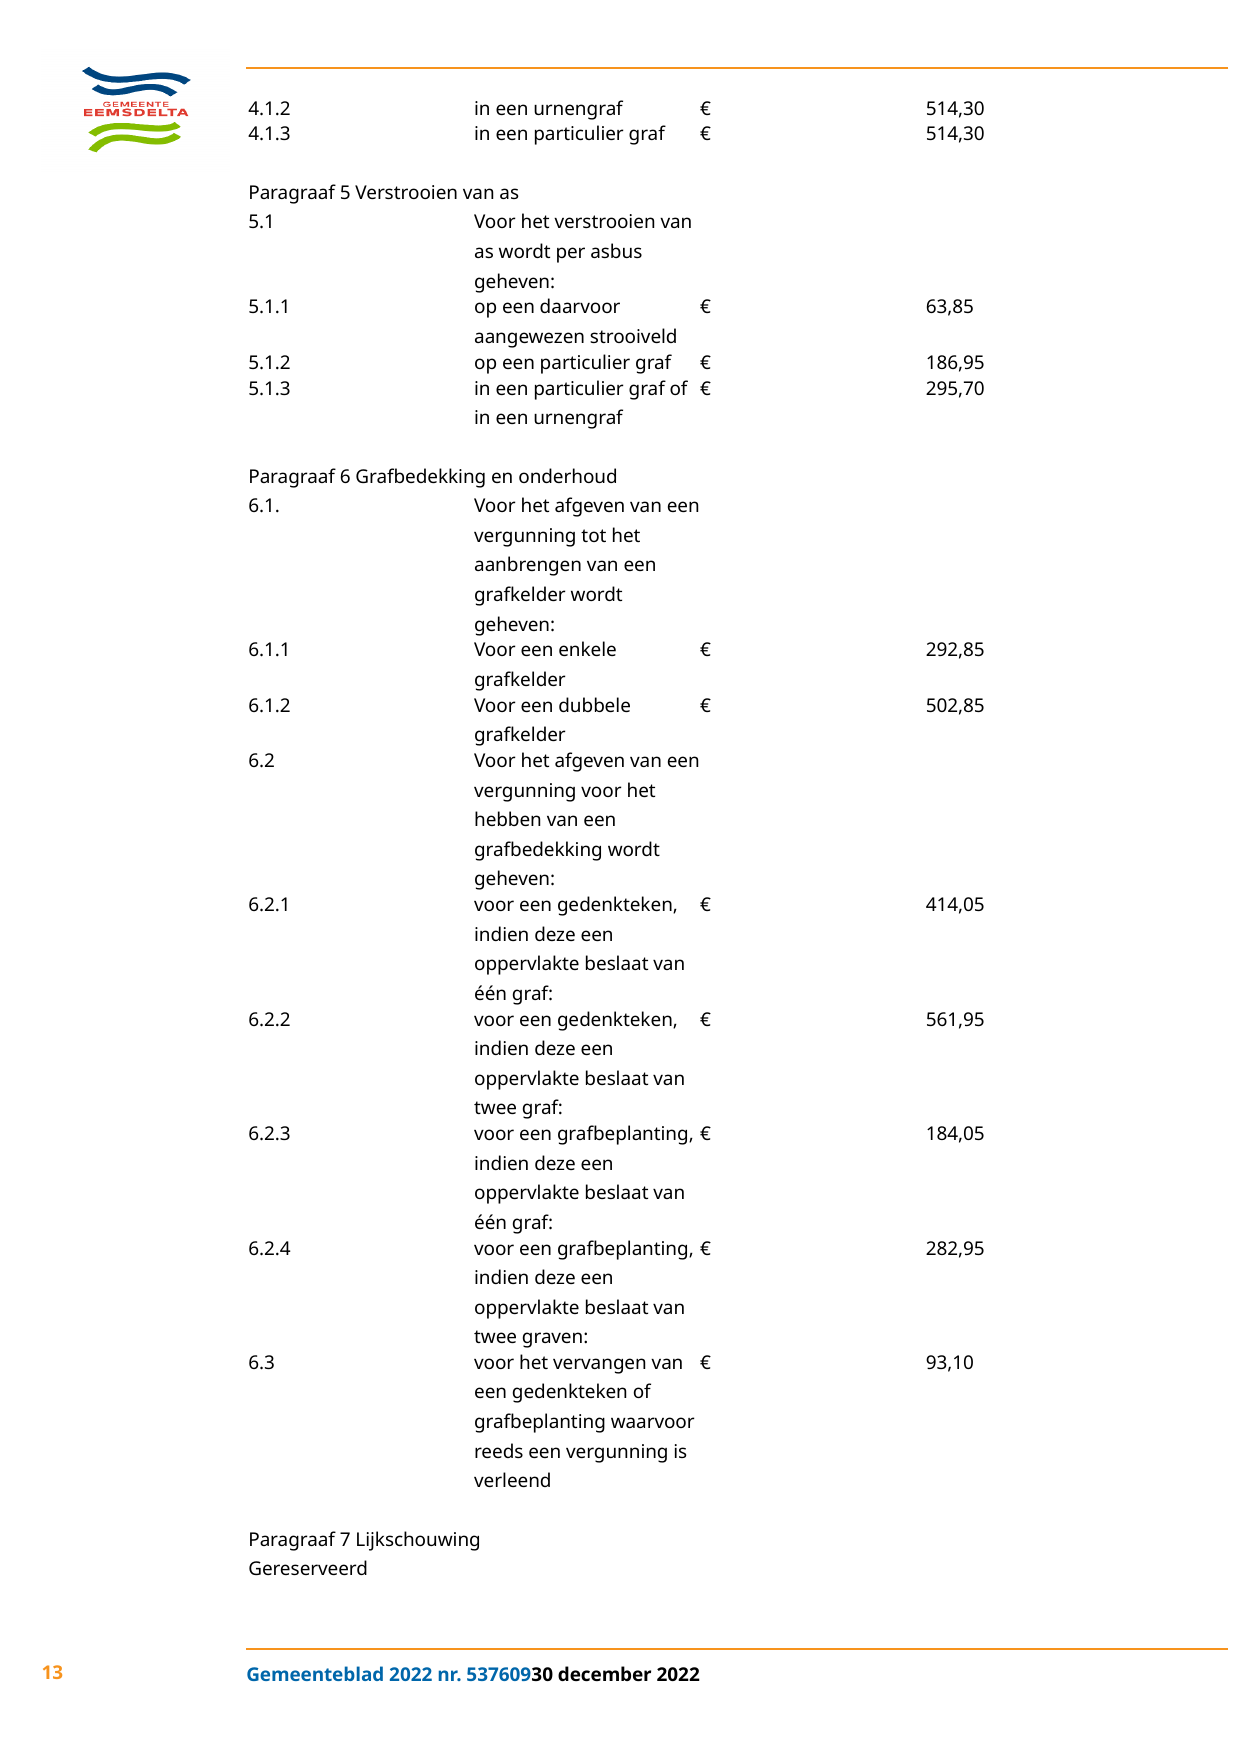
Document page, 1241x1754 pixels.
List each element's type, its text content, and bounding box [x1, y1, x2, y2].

table_cell Voor een dubbele grafkelder [474, 692, 700, 747]
table_cell 6.2.1 [248, 891, 474, 1006]
table_cell voor een gedenkteken, indien deze een oppervlakte beslaat van twee graf: [474, 1006, 700, 1120]
table_cell 514,30 [926, 95, 1152, 121]
table_cell 6.2.4 [248, 1235, 474, 1349]
table_cell 561,95 [926, 1006, 1152, 1120]
picture [41, 47, 231, 172]
table_cell [700, 747, 926, 891]
table_cell 502,85 [926, 692, 1152, 747]
table_cell 6.2.3 [248, 1120, 474, 1235]
table_cell 6.1.1 [248, 637, 474, 692]
table_cell € [700, 891, 926, 1006]
table_cell € [700, 692, 926, 747]
table_cell in een particulier graf [474, 121, 700, 146]
table_header [926, 493, 1152, 637]
table_header [700, 493, 926, 637]
table_cell € [700, 294, 926, 349]
table_cell op een particulier graf [474, 349, 700, 375]
table_header 5.1 [248, 209, 474, 294]
table_cell [926, 747, 1152, 891]
table_cell € [700, 375, 926, 430]
text Paragraaf 6 Grafbedekking en onderhoud [248, 463, 1152, 488]
table_cell 6.3 [248, 1349, 474, 1493]
table_cell € [700, 637, 926, 692]
table_cell voor een grafbeplanting, indien deze een oppervlakte beslaat van twee graven: [474, 1235, 700, 1349]
table_header Voor het verstrooien van as wordt per asbus geheven: [474, 209, 700, 294]
table_cell 4.1.3 [248, 121, 474, 146]
table_cell 4.1.2 [248, 95, 474, 121]
table_cell voor een grafbeplanting, indien deze een oppervlakte beslaat van één graf: [474, 1120, 700, 1235]
table_cell 5.1.2 [248, 349, 474, 375]
text Paragraaf 7 Lijkschouwing [248, 1526, 1152, 1552]
table_cell 93,10 [926, 1349, 1152, 1493]
table_cell 295,70 [926, 375, 1152, 430]
table_cell 414,05 [926, 891, 1152, 1006]
table_cell € [700, 1120, 926, 1235]
table_header Voor het afgeven van een vergunning tot het aanbrengen van een grafkelder wordt geheven: [474, 493, 700, 637]
table_cell 514,30 [926, 121, 1152, 146]
text Paragraaf 5 Verstrooien van as [248, 179, 1152, 205]
table_cell € [700, 121, 926, 146]
table_cell Voor het afgeven van een vergunning voor het hebben van een grafbedekking wordt geheven: [474, 747, 700, 891]
table_cell in een urnengraf [474, 95, 700, 121]
table_cell 5.1.3 [248, 375, 474, 430]
table_cell € [700, 95, 926, 121]
table_cell 6.1.2 [248, 692, 474, 747]
table_cell € [700, 349, 926, 375]
table_cell 6.2 [248, 747, 474, 891]
table_cell 6.2.2 [248, 1006, 474, 1120]
table_cell € [700, 1006, 926, 1120]
table_cell 63,85 [926, 294, 1152, 349]
table_cell 184,05 [926, 1120, 1152, 1235]
table_cell 282,95 [926, 1235, 1152, 1349]
table_cell 292,85 [926, 637, 1152, 692]
table_cell 5.1.1 [248, 294, 474, 349]
table_cell € [700, 1235, 926, 1349]
table_cell in een particulier graf of in een urnengraf [474, 375, 700, 430]
table_header [926, 209, 1152, 294]
table_header 6.1. [248, 493, 474, 637]
table_cell € [700, 1349, 926, 1493]
text Gereserveerd [248, 1556, 1152, 1581]
table_header [700, 209, 926, 294]
table_cell 186,95 [926, 349, 1152, 375]
table_cell Voor een enkele grafkelder [474, 637, 700, 692]
table_cell voor het vervangen van een gedenkteken of grafbeplanting waarvoor reeds een vergunning is verleend [474, 1349, 700, 1493]
table_cell op een daarvoor aangewezen strooiveld [474, 294, 700, 349]
table_cell voor een gedenkteken, indien deze een oppervlakte beslaat van één graf: [474, 891, 700, 1006]
